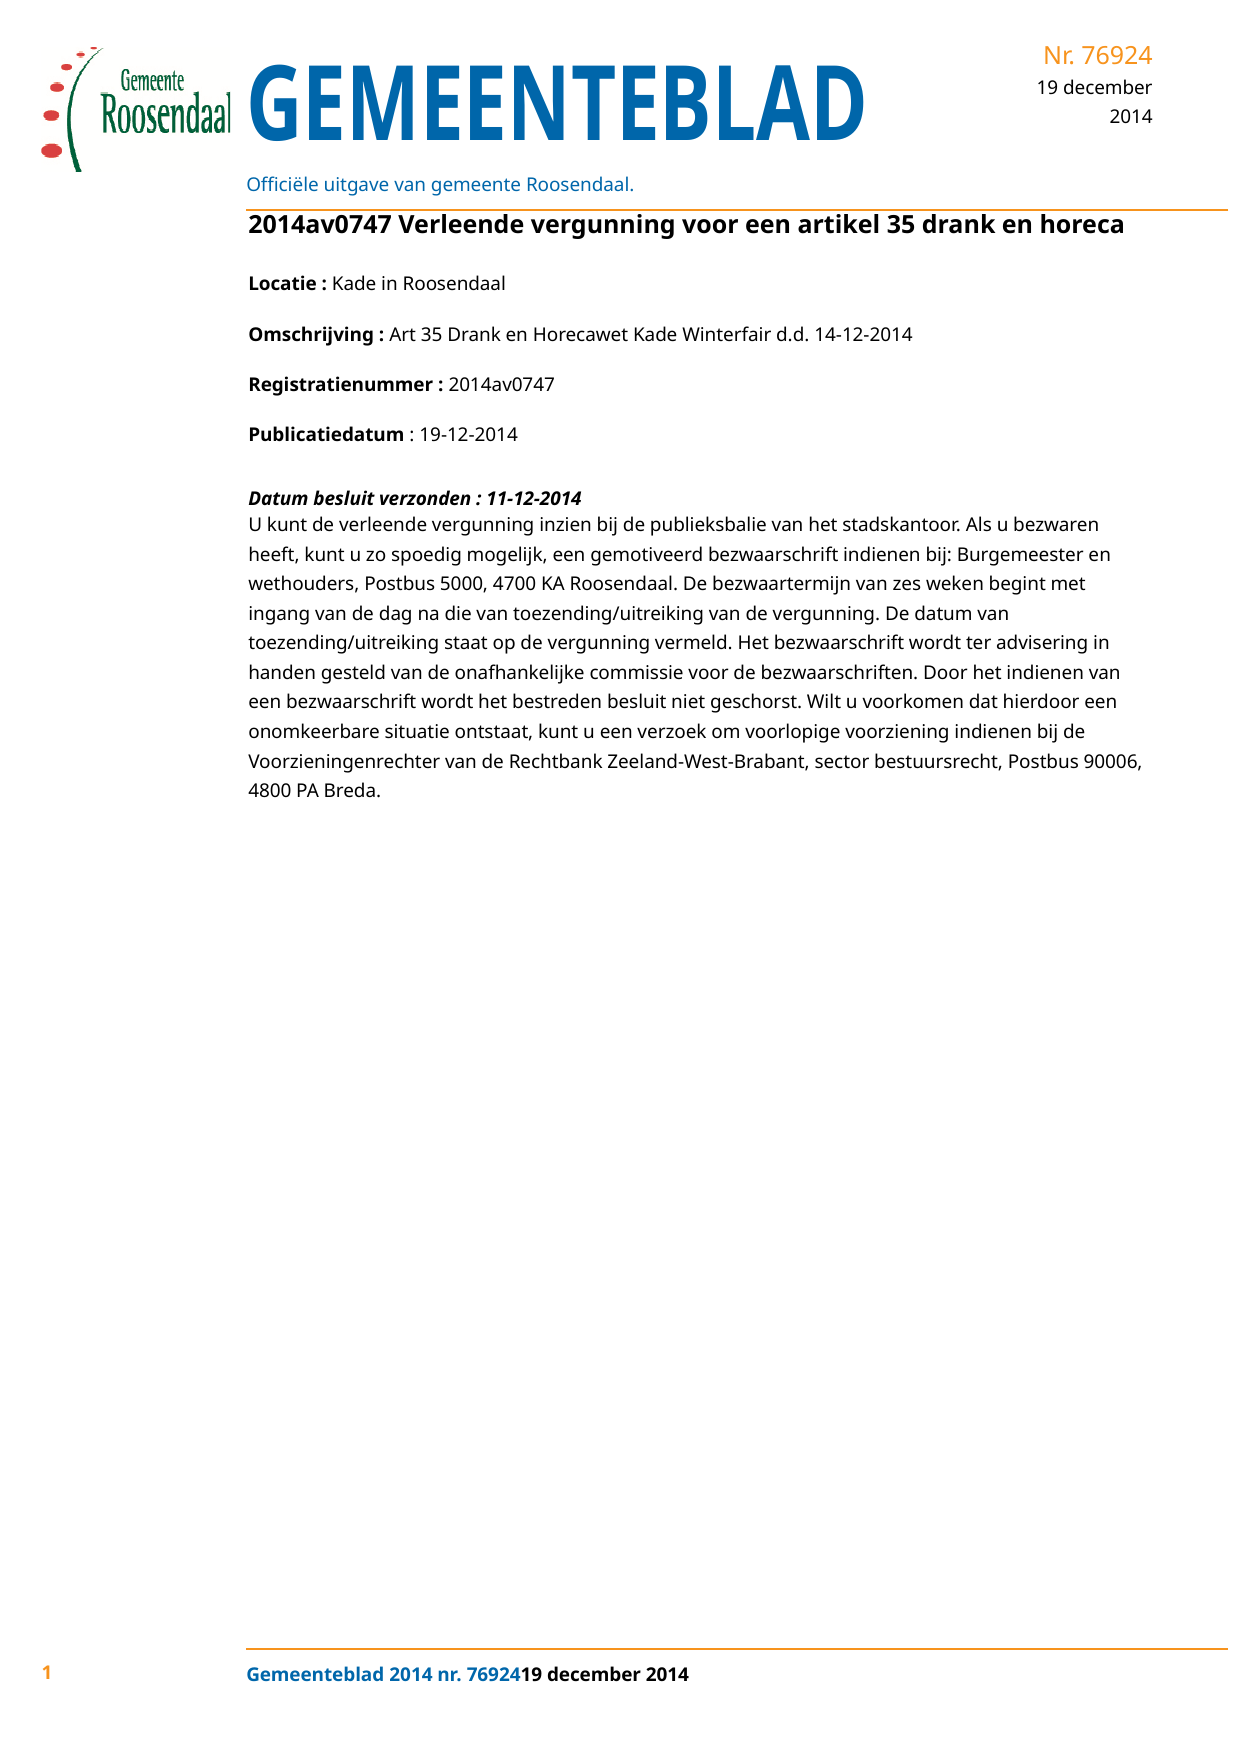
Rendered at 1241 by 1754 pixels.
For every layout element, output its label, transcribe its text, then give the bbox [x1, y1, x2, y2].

text Omschrijving : Art 35 Drank en Horecawet Kade Winterfair d.d. 14-12-2014 [248, 321, 1152, 346]
text Datum besluit verzonden : 11-12-2014 [248, 486, 1152, 511]
text Registratienummer : 2014av0747 [248, 371, 1152, 397]
text 2014av0747 Verleende vergunning voor een artikel 35 drank en horeca [248, 211, 1152, 241]
text Publicatiedatum : 19-12-2014 [248, 422, 1152, 447]
picture [41, 47, 231, 172]
text Locatie : Kade in Roosendaal [248, 270, 1152, 296]
text U kunt de verleende vergunning inzien bij de publieksbalie van het stadskantoor. Als u bezwaren heeft, kunt u zo spoedig mogelijk, een gemotiveerd bezwaarschrift indienen bij: Burgemeester en wethouders, Postbus 5000, 4700 KA Roosendaal. De bezwaartermijn van zes weken begint met ingang van de dag na die van toezending/uitreiking van de vergunning. De datum van toezending/uitreiking staat op de vergunning vermeld. Het bezwaarschrift wordt ter advisering in handen gesteld van de onafhankelijke commissie voor de bezwaarschriften. Door het indienen van een bezwaarschrift wordt het bestreden besluit niet geschorst. Wilt u voorkomen dat hierdoor een onomkeerbare situatie ontstaat, kunt u een verzoek om voorlopige voorziening indienen bij de Voorzieningenrechter van de Rechtbank Zeeland-West-Brabant, sector bestuursrecht, Postbus 90006, 4800 PA Breda. [248, 511, 1152, 803]
